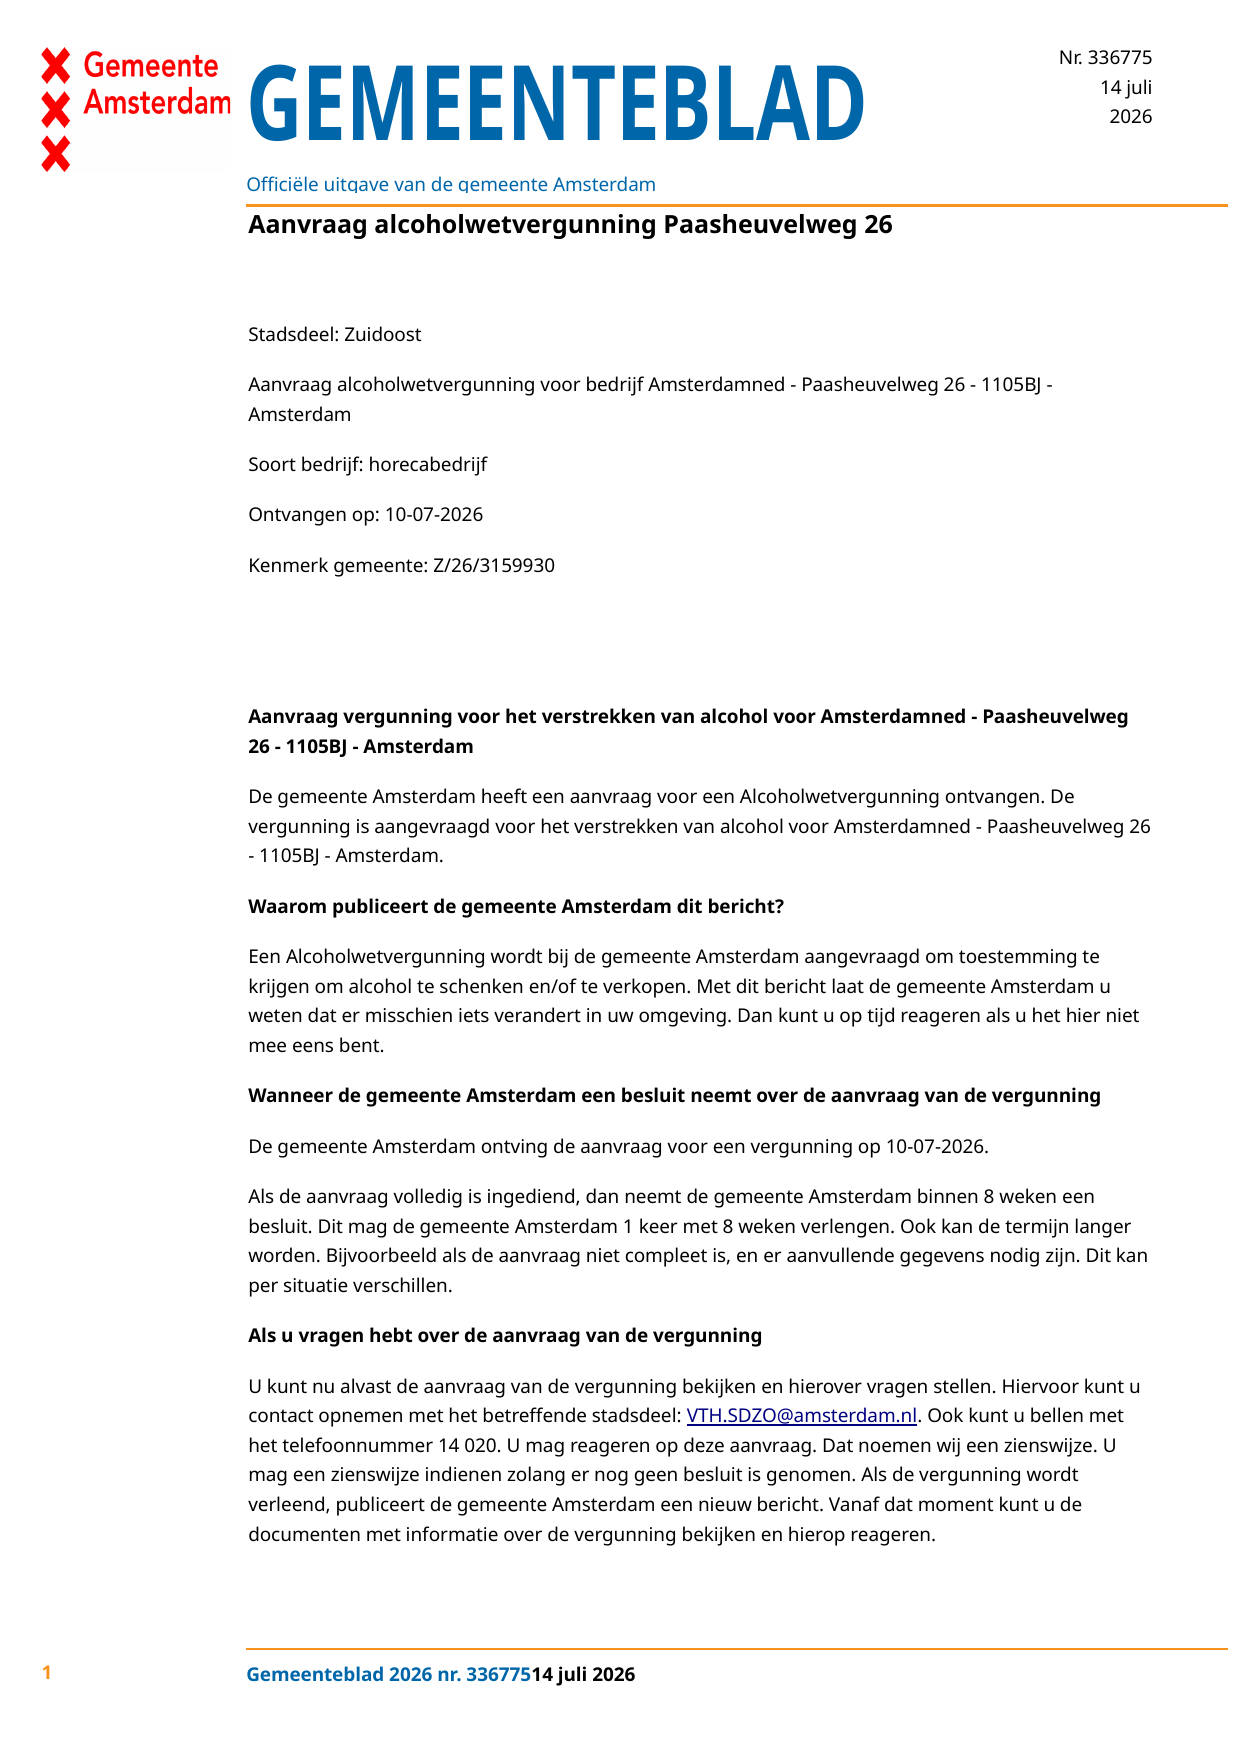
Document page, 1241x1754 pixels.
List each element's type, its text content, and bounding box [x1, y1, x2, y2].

text Aanvraag alcoholwetvergunning Paasheuvelweg 26 [248, 207, 1152, 241]
text De gemeente Amsterdam heeft een aanvraag voor een Alcoholwetvergunning ontvangen. De vergunning is aangevraagd voor het verstrekken van alcohol voor Amsterdamned - Paasheuvelweg 26 - 1105BJ - Amsterdam. [248, 783, 1152, 868]
text Kenmerk gemeente: Z/26/3159930 [248, 552, 1152, 578]
picture [41, 47, 231, 172]
text De gemeente Amsterdam ontving de aanvraag voor een vergunning op 10-07-2026. [248, 1133, 1152, 1158]
text Aanvraag alcoholwetvergunning voor bedrijf Amsterdamned - Paasheuvelweg 26 - 1105BJ - Amsterdam [248, 371, 1152, 426]
text Als u vragen hebt over de aanvraag van de vergunning [248, 1322, 1152, 1348]
text Waarom publiceert de gemeente Amsterdam dit bericht? [248, 893, 1152, 918]
text Een Alcoholwetvergunning wordt bij de gemeente Amsterdam aangevraagd om toestemming te krijgen om alcohol te schenken en/of te verkopen. Met dit bericht laat de gemeente Amsterdam u weten dat er misschien iets verandert in uw omgeving. Dan kunt u op tijd reageren als u het hier niet mee eens bent. [248, 943, 1152, 1058]
text Aanvraag vergunning voor het verstrekken van alcohol voor Amsterdamned - Paasheuvelweg 26 - 1105BJ - Amsterdam [248, 703, 1152, 758]
text Stadsdeel: Zuidoost [248, 321, 1152, 346]
text Soort bedrijf: horecabedrijf [248, 451, 1152, 477]
text U kunt nu alvast de aanvraag van de vergunning bekijken en hierover vragen stellen. Hiervoor kunt u contact opnemen met het betreffende stadsdeel: VTH.SDZO@amsterdam.nl. Ook kunt u bellen met het telefoonnummer 14 020. U mag reageren op deze aanvraag. Dat noemen wij een zienswijze. U mag een zienswijze indienen zolang er nog geen besluit is genomen. Als de vergunning wordt verleend, publiceert de gemeente Amsterdam een nieuw bericht. Vanaf dat moment kunt u de documenten met informatie over de vergunning bekijken en hierop reageren. [248, 1373, 1152, 1546]
text Wanneer de gemeente Amsterdam een besluit neemt over de aanvraag van de vergunning [248, 1082, 1152, 1108]
text Als de aanvraag volledig is ingediend, dan neemt de gemeente Amsterdam binnen 8 weken een besluit. Dit mag de gemeente Amsterdam 1 keer met 8 weken verlengen. Ook kan de termijn langer worden. Bijvoorbeeld als de aanvraag niet compleet is, en er aanvullende gegevens nodig zijn. Dit kan per situatie verschillen. [248, 1183, 1152, 1298]
text Ontvangen op: 10-07-2026 [248, 502, 1152, 527]
